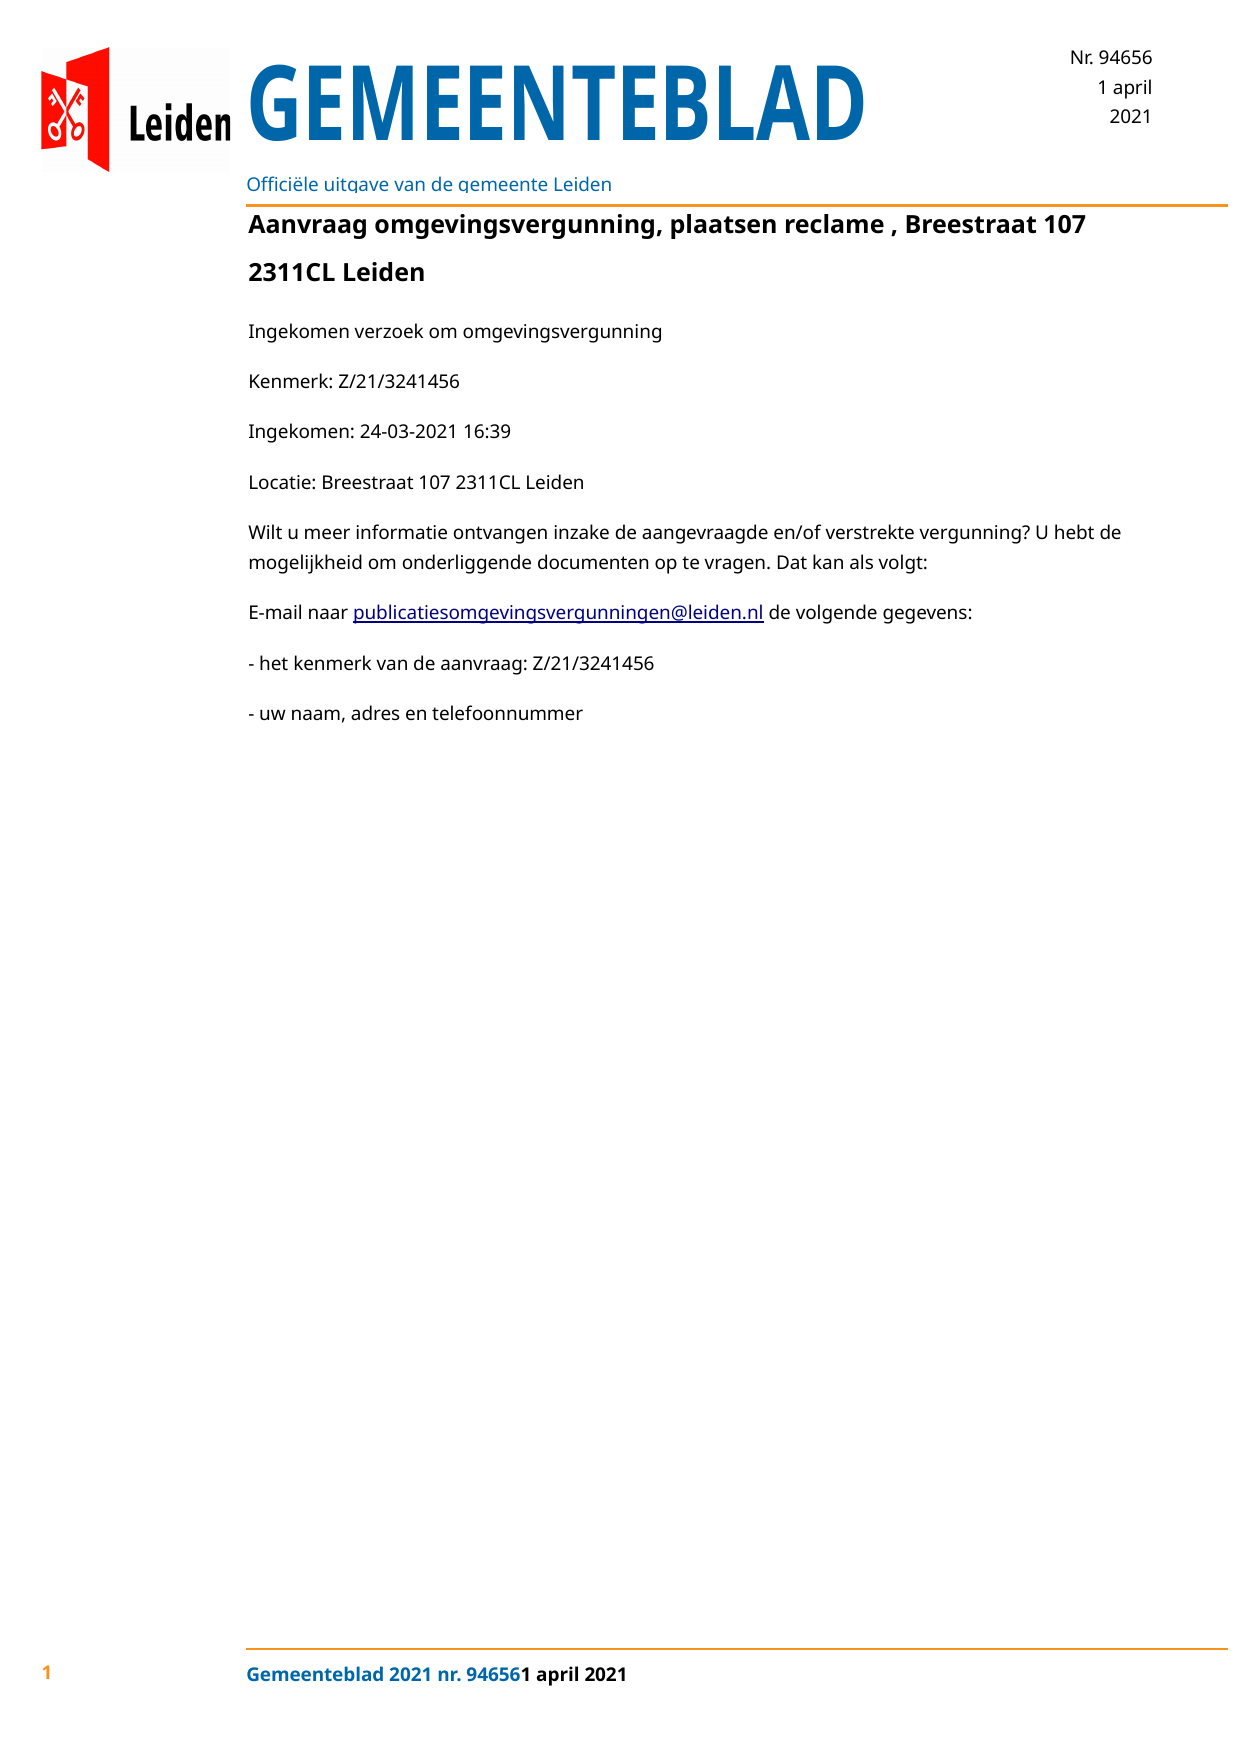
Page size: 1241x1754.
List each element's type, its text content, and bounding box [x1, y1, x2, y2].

text Locatie: Breestraat 107 2311CL Leiden [248, 469, 1152, 495]
text Ingekomen verzoek om omgevingsvergunning [248, 318, 1152, 344]
text Ingekomen: 24-03-2021 16:39 [248, 419, 1152, 444]
text E-mail naar publicatiesomgevingsvergunningen@leiden.nl de volgende gegevens: [248, 599, 1152, 625]
text Aanvraag omgevingsvergunning, plaatsen reclame , Breestraat 107 2311CL Leiden [248, 207, 1152, 288]
text - het kenmerk van de aanvraag: Z/21/3241456 [248, 650, 1152, 676]
text Kenmerk: Z/21/3241456 [248, 368, 1152, 394]
text - uw naam, adres en telefoonnummer [248, 700, 1152, 726]
text Wilt u meer informatie ontvangen inzake de aangevraagde en/of verstrekte vergunning? U hebt de mogelijkheid om onderliggende documenten op te vragen. Dat kan als volgt: [248, 519, 1152, 575]
picture [41, 47, 231, 172]
